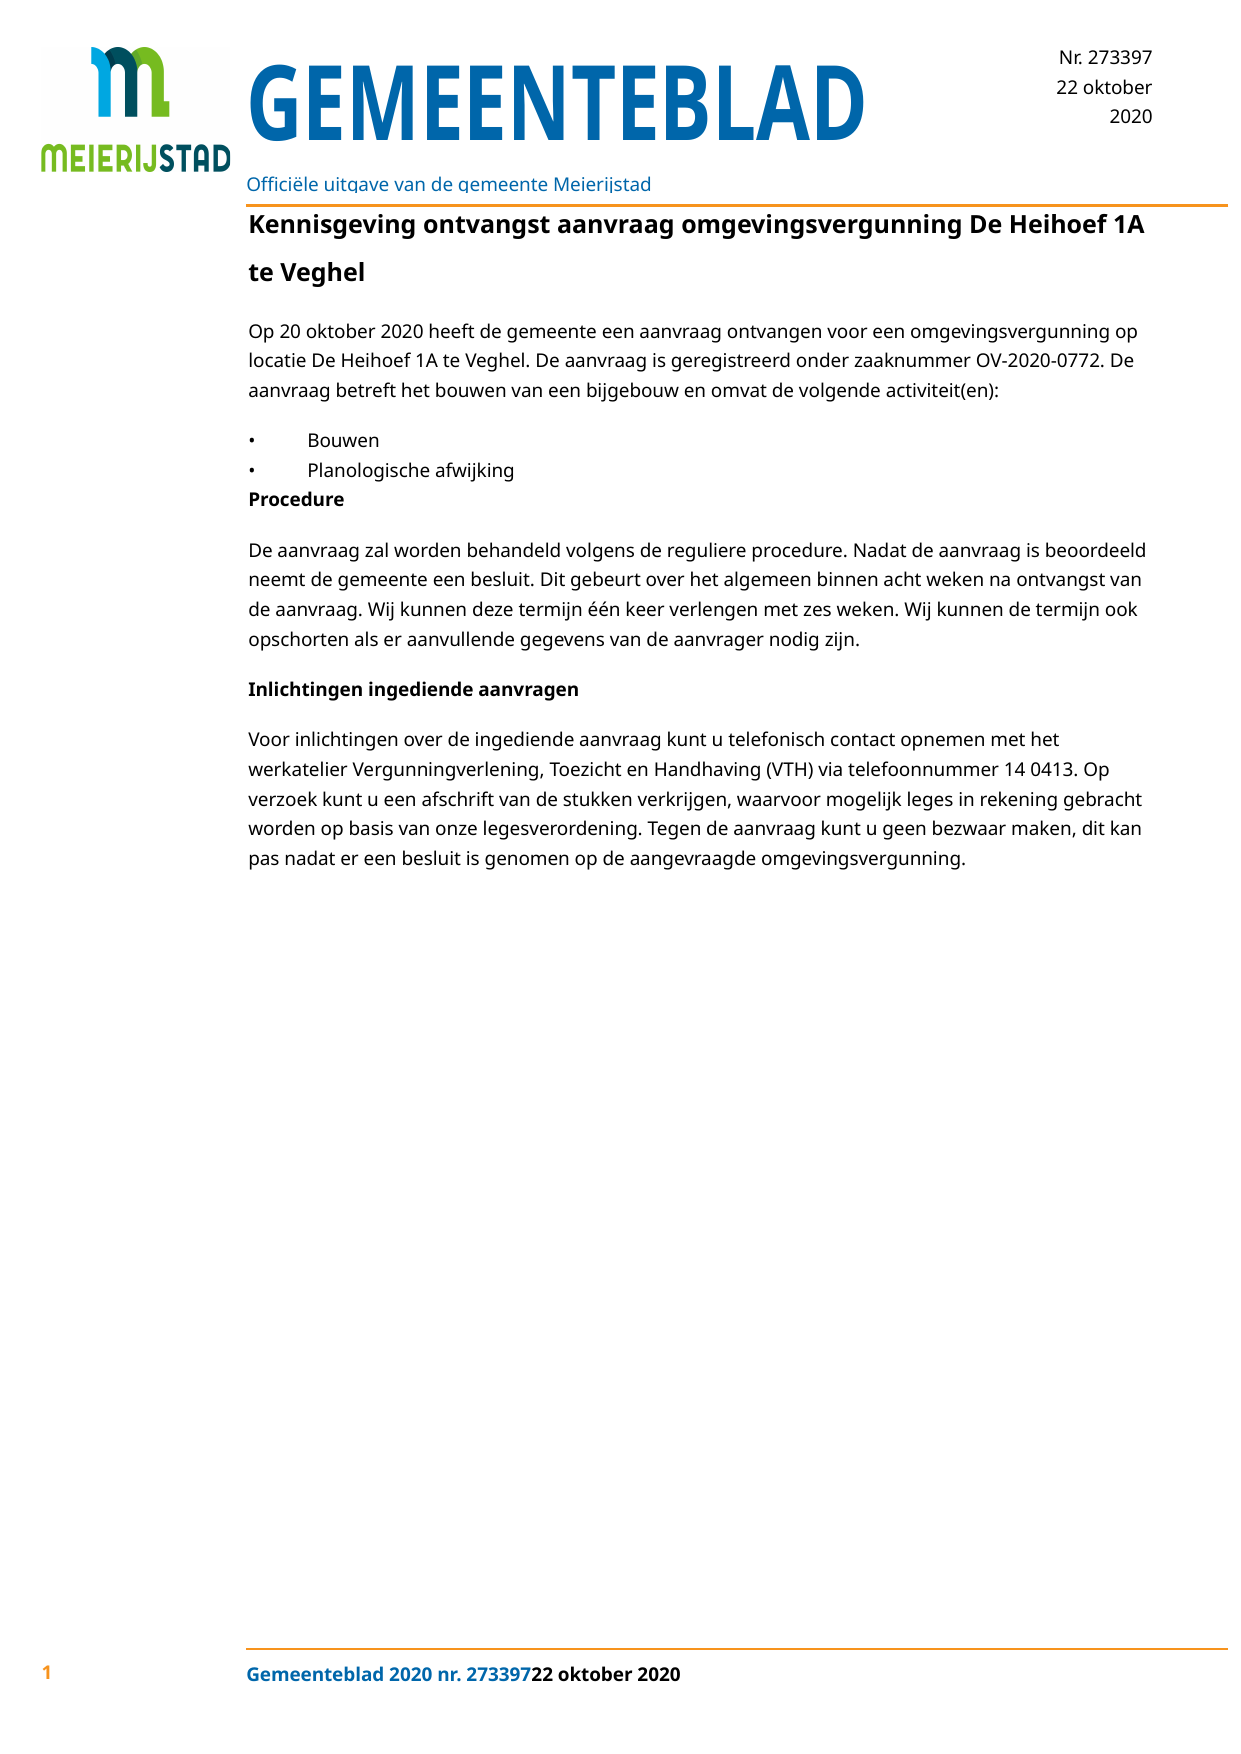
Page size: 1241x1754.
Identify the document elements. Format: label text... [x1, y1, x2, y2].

text Inlichtingen ingediende aanvragen [248, 676, 1152, 702]
text Kennisgeving ontvangst aanvraag omgevingsvergunning De Heihoef 1A te Veghel [248, 207, 1152, 288]
picture [41, 47, 231, 172]
list Planologische afwijking [248, 457, 1152, 483]
text Procedure [248, 487, 1152, 512]
text Op 20 oktober 2020 heeft de gemeente een aanvraag ontvangen voor een omgevingsvergunning op locatie De Heihoef 1A te Veghel. De aanvraag is geregistreerd onder zaaknummer OV-2020-0772. De aanvraag betreft het bouwen van een bijgebouw en omvat de volgende activiteit(en): [248, 318, 1152, 403]
list Bouwen [248, 427, 1152, 453]
text De aanvraag zal worden behandeld volgens de reguliere procedure. Nadat de aanvraag is beoordeeld neemt de gemeente een besluit. Dit gebeurt over het algemeen binnen acht weken na ontvangst van de aanvraag. Wij kunnen deze termijn één keer verlengen met zes weken. Wij kunnen de termijn ook opschorten als er aanvullende gegevens van de aanvrager nodig zijn. [248, 537, 1152, 652]
text Voor inlichtingen over de ingediende aanvraag kunt u telefonisch contact opnemen met het werkatelier Vergunningverlening, Toezicht en Handhaving (VTH) via telefoonnummer 14 0413. Op verzoek kunt u een afschrift van de stukken verkrijgen, waarvoor mogelijk leges in rekening gebracht worden op basis van onze legesverordening. Tegen de aanvraag kunt u geen bezwaar maken, dit kan pas nadat er een besluit is genomen op de aangevraagde omgevingsvergunning. [248, 727, 1152, 871]
